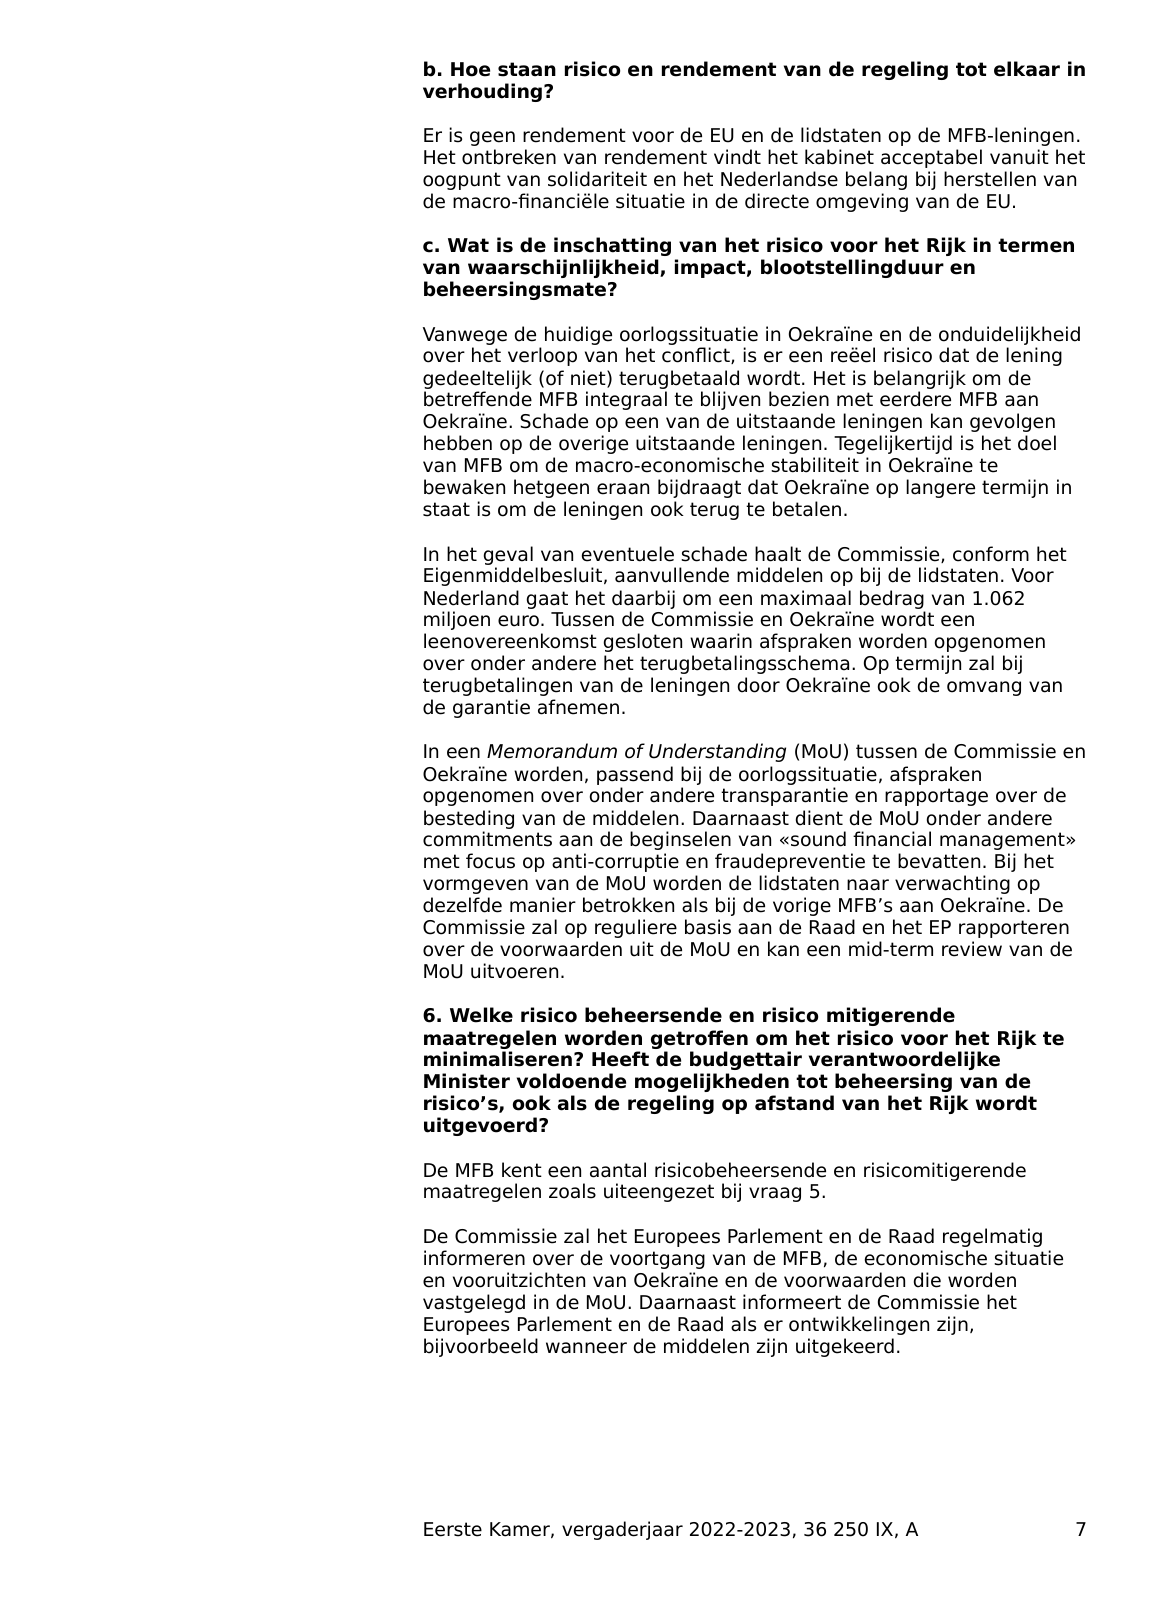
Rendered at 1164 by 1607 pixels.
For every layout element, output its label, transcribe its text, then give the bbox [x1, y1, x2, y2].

subtitle b. Hoe staan risico en rendement van de regeling tot elkaar in verhouding? [422, 59, 1087, 103]
text In een Memorandum of Understanding (MoU) tussen de Commissie en Oekraïne worden, passend bij de oorlogssituatie, afspraken opgenomen over onder andere transparantie en rapportage over de besteding van de middelen. Daarnaast dient de MoU onder andere commitments aan de beginselen van «sound financial management» met focus op anti-corruptie en fraudepreventie te bevatten. Bij het vormgeven van de MoU worden de lidstaten naar verwachting op dezelfde manier betrokken als bij de vorige MFB’s aan Oekraïne. De Commissie zal op reguliere basis aan de Raad en het EP rapporteren over de voorwaarden uit de MoU en kan een mid-term review van de MoU uitvoeren. [422, 741, 1087, 983]
subtitle c. Wat is de inschatting van het risico voor het Rijk in termen van waarschijnlijkheid, impact, blootstellingduur en beheersingsmate? [422, 235, 1087, 301]
text De MFB kent een aantal risicobeheersende en risicomitigerende maatregelen zoals uiteengezet bij vraag 5. [422, 1159, 1087, 1203]
text Er is geen rendement voor de EU en de lidstaten op de MFB-leningen. Het ontbreken van rendement vindt het kabinet acceptabel vanuit het oogpunt van solidariteit en het Nederlandse belang bij herstellen van de macro-financiële situatie in de directe omgeving van de EU. [422, 125, 1087, 213]
subtitle 6. Welke risico beheersende en risico mitigerende maatregelen worden getroffen om het risico voor het Rijk te minimaliseren? Heeft de budgettair verantwoordelijke Minister voldoende mogelijkheden tot beheersing van de risico’s, ook als de regeling op afstand van het Rijk wordt uitgevoerd? [422, 1005, 1087, 1137]
text Vanwege de huidige oorlogssituatie in Oekraïne en de onduidelijkheid over het verloop van het conflict, is er een reëel risico dat de lening gedeeltelijk (of niet) terugbetaald wordt. Het is belangrijk om de betreffende MFB integraal te blijven bezien met eerdere MFB aan Oekraïne. Schade op een van de uitstaande leningen kan gevolgen hebben op de overige uitstaande leningen. Tegelijkertijd is het doel van MFB om de macro-economische stabiliteit in Oekraïne te bewaken hetgeen eraan bijdraagt dat Oekraïne op langere termijn in staat is om de leningen ook terug te betalen. [422, 323, 1087, 521]
text In het geval van eventuele schade haalt de Commissie, conform het Eigenmiddelbesluit, aanvullende middelen op bij de lidstaten. Voor Nederland gaat het daarbij om een maximaal bedrag van 1.062 miljoen euro. Tussen de Commissie en Oekraïne wordt een leenovereenkomst gesloten waarin afspraken worden opgenomen over onder andere het terugbetalingsschema. Op termijn zal bij terugbetalingen van de leningen door Oekraïne ook de omvang van de garantie afnemen. [422, 543, 1087, 719]
text De Commissie zal het Europees Parlement en de Raad regelmatig informeren over de voortgang van de MFB, de economische situatie en vooruitzichten van Oekraïne en de voorwaarden die worden vastgelegd in de MoU. Daarnaast informeert de Commissie het Europees Parlement en de Raad als er ontwikkelingen zijn, bijvoorbeeld wanneer de middelen zijn uitgekeerd. [422, 1226, 1087, 1357]
